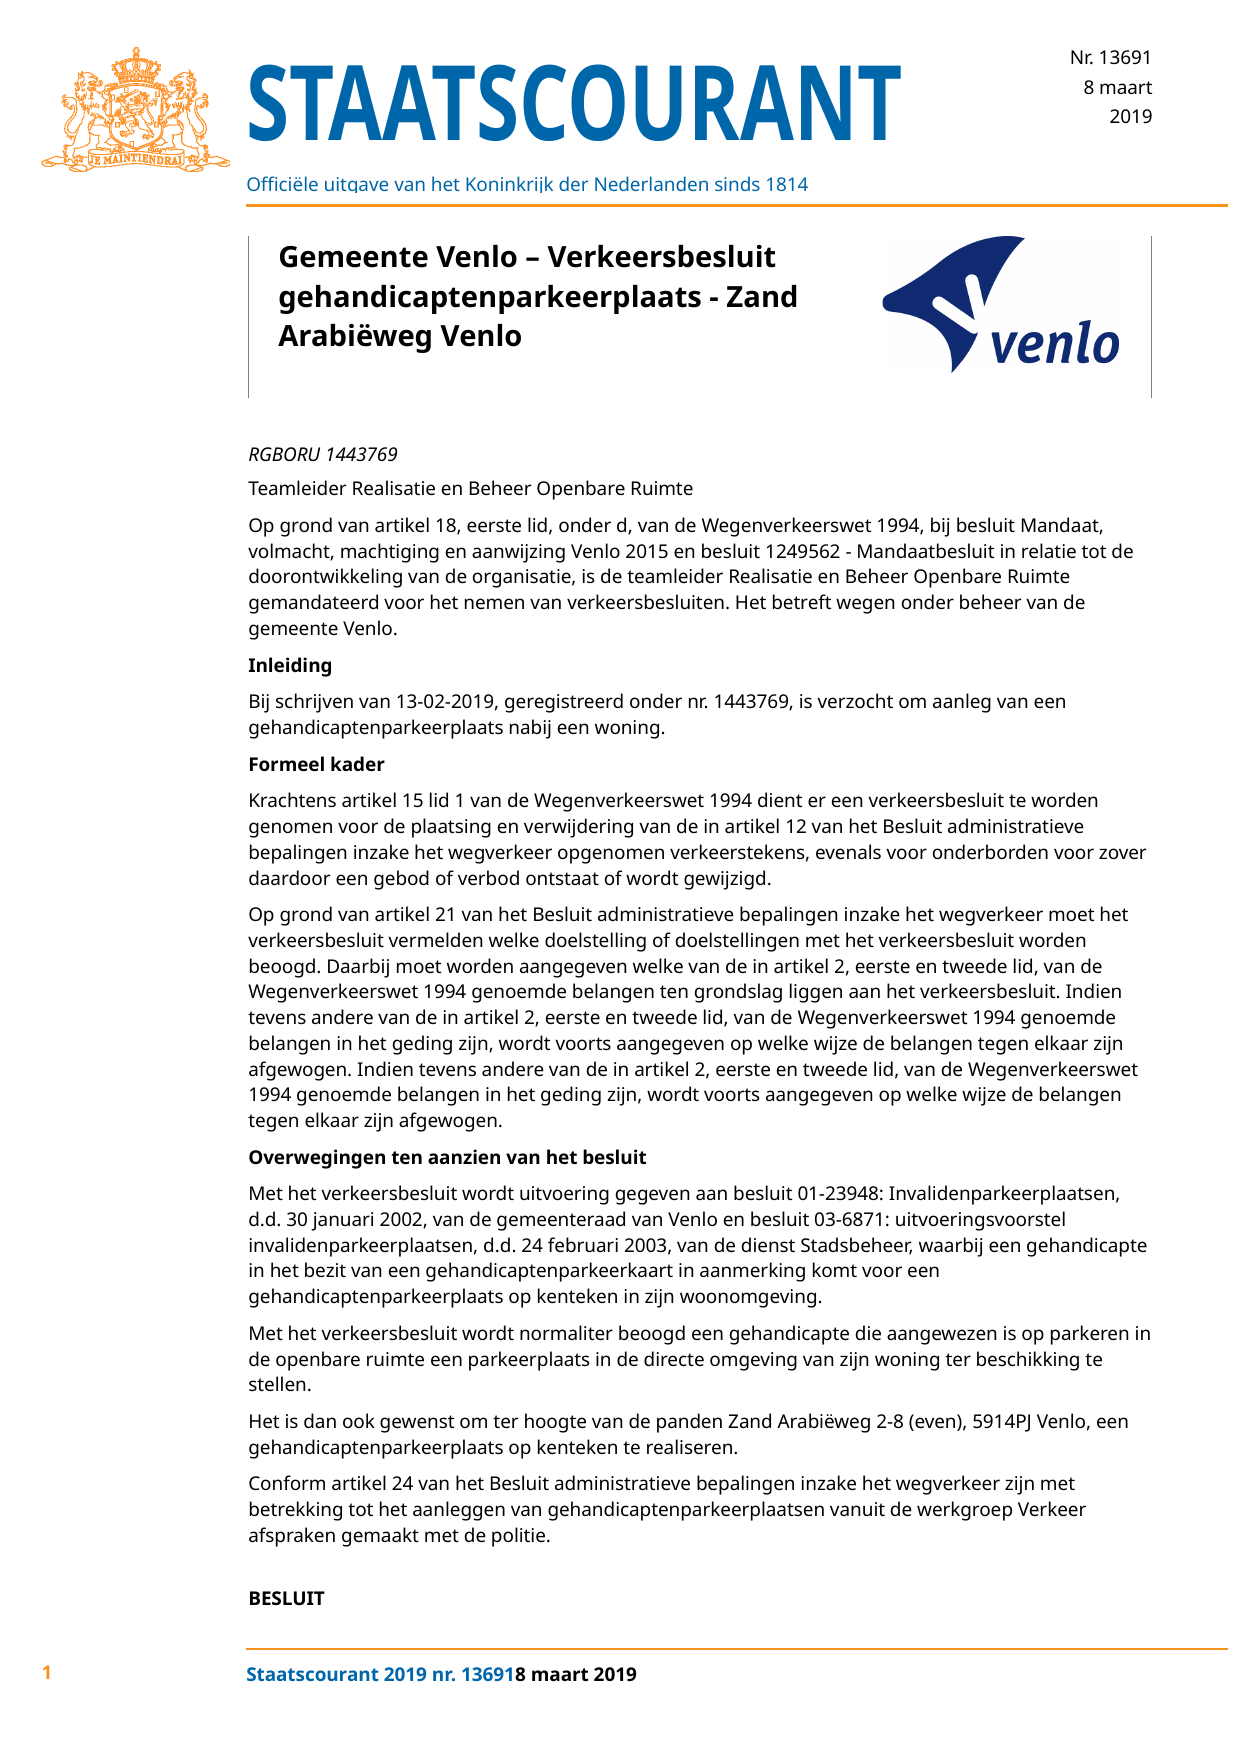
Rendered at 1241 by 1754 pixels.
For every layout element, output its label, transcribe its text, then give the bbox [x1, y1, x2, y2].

text BESLUIT [248, 1585, 1152, 1611]
text Formeel kader [248, 751, 1152, 777]
text Het is dan ook gewenst om ter hoogte van de panden Zand Arabiëweg 2-8 (even), 5914PJ Venlo, een gehandicaptenparkeerplaats op kenteken te realiseren. [248, 1408, 1152, 1460]
text Teamleider Realisatie en Beheer Openbare Ruimte [248, 476, 1152, 501]
text Op grond van artikel 21 van het Besluit administratieve bepalingen inzake het wegverkeer moet het verkeersbesluit vermelden welke doelstelling of doelstellingen met het verkeersbesluit worden beoogd. Daarbij moet worden aangegeven welke van de in artikel 2, eerste en tweede lid, van de Wegenverkeerswet 1994 genoemde belangen ten grondslag liggen aan het verkeersbesluit. Indien tevens andere van de in artikel 2, eerste en tweede lid, van de Wegenverkeerswet 1994 genoemde belangen in het geding zijn, wordt voorts aangegeven op welke wijze de belangen tegen elkaar zijn afgewogen. Indien tevens andere van de in artikel 2, eerste en tweede lid, van de Wegenverkeerswet 1994 genoemde belangen in het geding zijn, wordt voorts aangegeven op welke wijze de belangen tegen elkaar zijn afgewogen. [248, 901, 1152, 1133]
picture [41, 47, 231, 172]
text Bij schrijven van 13-02-2019, geregistreerd onder nr. 1443769, is verzocht om aanleg van een gehandicaptenparkeerplaats nabij een woning. [248, 688, 1152, 740]
text Conform artikel 24 van het Besluit administratieve bepalingen inzake het wegverkeer zijn met betrekking tot het aanleggen van gehandicaptenparkeerplaatsen vanuit de werkgroep Verkeer afspraken gemaakt met de politie. [248, 1471, 1152, 1548]
text Krachtens artikel 15 lid 1 van de Wegenverkeerswet 1994 dient er een verkeersbesluit te worden genomen voor de plaatsing en verwijdering van de in artikel 12 van het Besluit administratieve bepalingen inzake het wegverkeer opgenomen verkeerstekens, evenals voor onderborden voor zover daardoor een gebod of verbod ontstaat of wordt gewijzigd. [248, 787, 1152, 890]
table_header [850, 236, 1151, 398]
text Met het verkeersbesluit wordt normaliter beoogd een gehandicapte die aangewezen is op parkeren in de openbare ruimte een parkeerplaats in de directe omgeving van zijn woning ter beschikking te stellen. [248, 1320, 1152, 1397]
picture [882, 236, 1119, 373]
text Op grond van artikel 18, eerste lid, onder d, van de Wegenverkeerswet 1994, bij besluit Mandaat, volmacht, machtiging en aanwijzing Venlo 2015 en besluit 1249562 - Mandaatbesluit in relatie tot de doorontwikkeling van de organisatie, is de teamleider Realisatie en Beheer Openbare Ruimte gemandateerd voor het nemen van verkeersbesluiten. Het betreft wegen onder beheer van de gemeente Venlo. [248, 512, 1152, 641]
table_header Gemeente Venlo – Verkeersbesluit gehandicaptenparkeerplaats - Zand Arabiëweg Venlo [249, 236, 850, 398]
text Met het verkeersbesluit wordt uitvoering gegeven aan besluit 01-23948: Invalidenparkeerplaatsen, d.d. 30 januari 2002, van de gemeenteraad van Venlo en besluit 03-6871: uitvoeringsvoorstel invalidenparkeerplaatsen, d.d. 24 februari 2003, van de dienst Stadsbeheer, waarbij een gehandicapte in het bezit van een gehandicaptenparkeerkaart in aanmerking komt voor een gehandicaptenparkeerplaats op kenteken in zijn woonomgeving. [248, 1181, 1152, 1309]
text Inleiding [248, 652, 1152, 677]
text Overwegingen ten aanzien van het besluit [248, 1144, 1152, 1169]
text RGBORU 1443769 [248, 441, 1152, 467]
